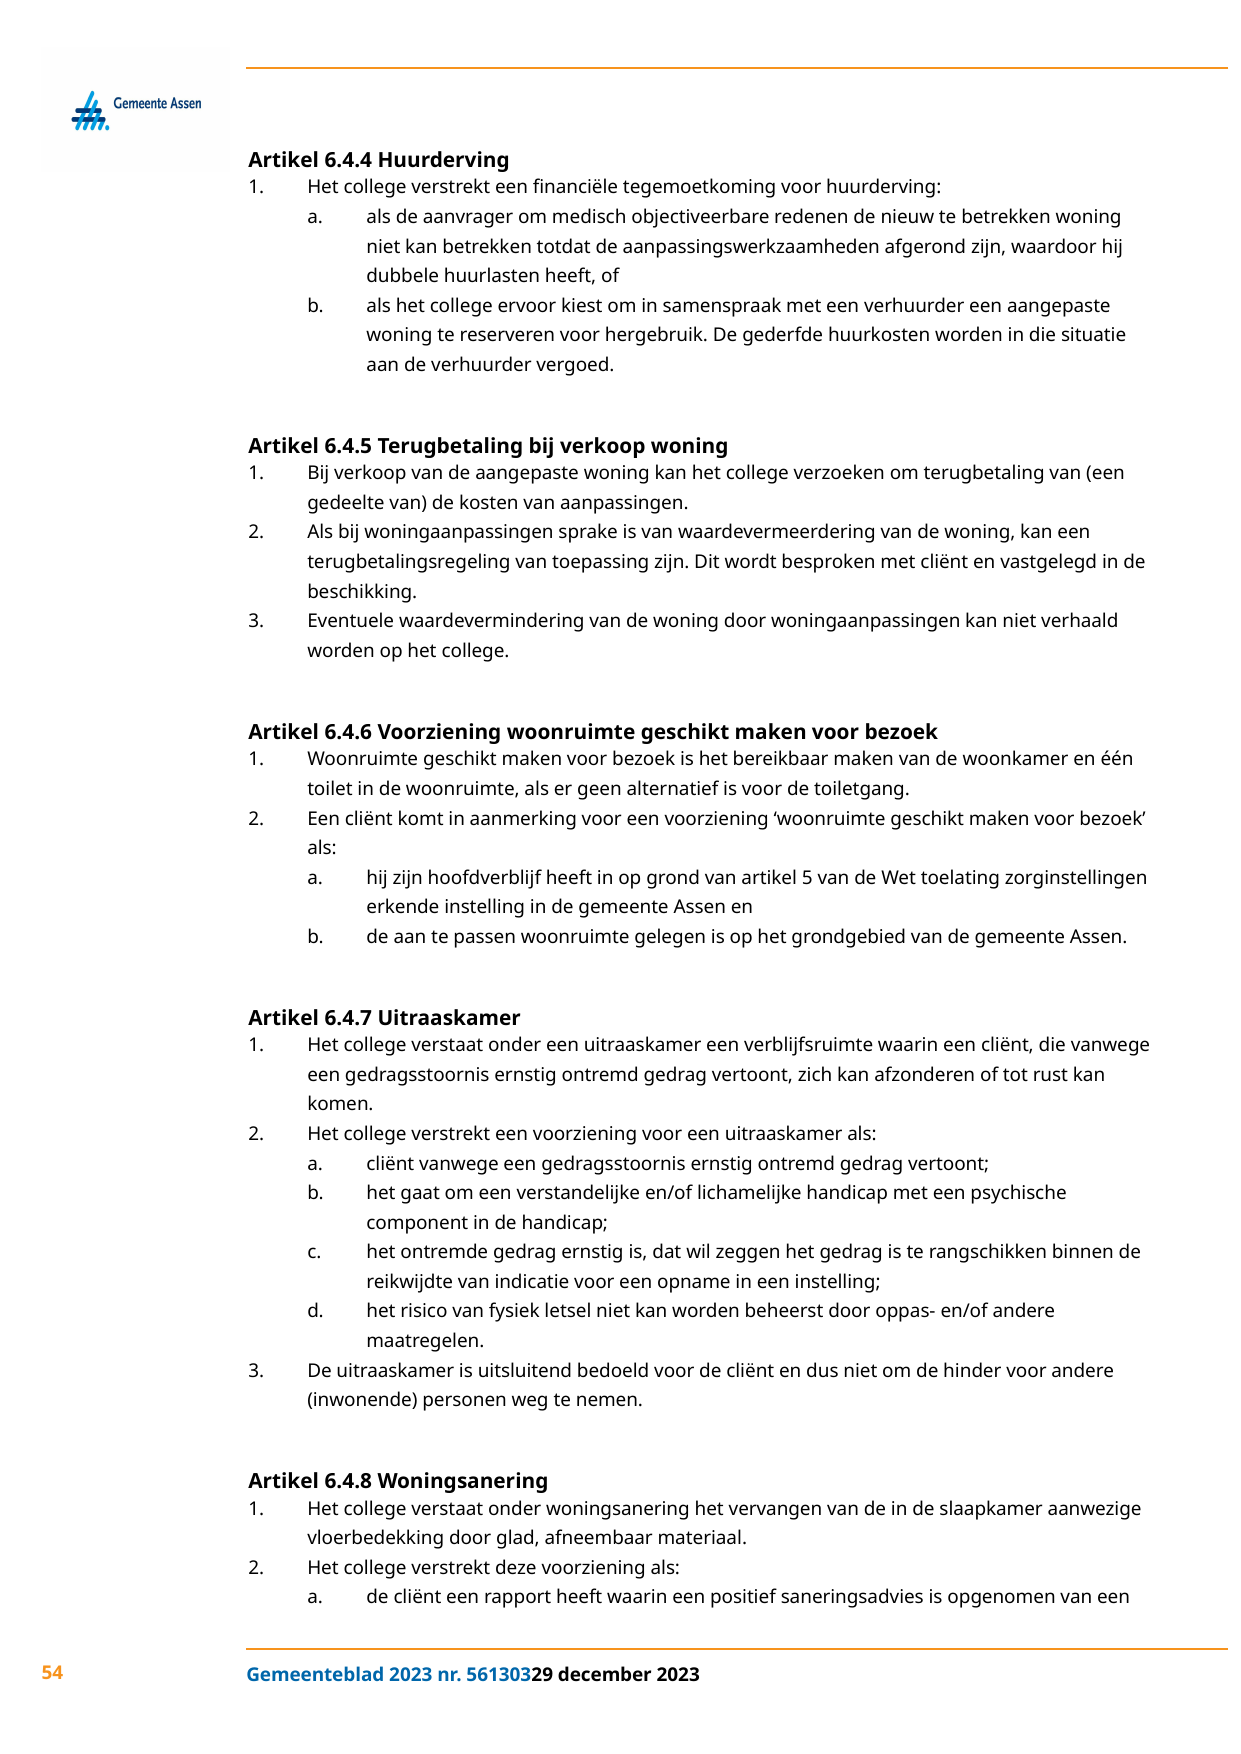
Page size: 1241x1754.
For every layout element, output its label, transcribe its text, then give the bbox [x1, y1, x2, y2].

list Het college verstrekt een financiële tegemoetkoming voor huurderving: [248, 174, 1152, 199]
text Artikel 6.4.6 Voorziening woonruimte geschikt maken voor bezoek [248, 717, 1152, 746]
list het ontremde gedrag ernstig is, dat wil zeggen het gedrag is te rangschikken binnen de reikwijdte van indicatie voor een opname in een instelling; [307, 1238, 1152, 1294]
list Het college verstaat onder een uitraaskamer een verblijfsruimte waarin een cliënt, die vanwege een gedragsstoornis ernstig ontremd gedrag vertoont, zich kan afzonderen of tot rust kan komen. [248, 1031, 1152, 1116]
text Artikel 6.4.5 Terugbetaling bij verkoop woning [248, 431, 1152, 459]
list als de aanvrager om medisch objectiveerbare redenen de nieuw te betrekken woning niet kan betrekken totdat de aanpassingswerkzaamheden afgerond zijn, waardoor hij dubbele huurlasten heeft, of [307, 203, 1152, 288]
text Artikel 6.4.4 Huurderving [248, 145, 1152, 174]
list Bij verkoop van de aangepaste woning kan het college verzoeken om terugbetaling van (een gedeelte van) de kosten van aanpassingen. [248, 459, 1152, 515]
list Als bij woningaanpassingen sprake is van waardevermeerdering van de woning, kan een terugbetalingsregeling van toepassing zijn. Dit wordt besproken met cliënt en vastgelegd in de beschikking. [248, 519, 1152, 604]
list het risico van fysiek letsel niet kan worden beheerst door oppas- en/of andere maatregelen. [307, 1298, 1152, 1353]
list cliënt vanwege een gedragsstoornis ernstig ontremd gedrag vertoont; [307, 1150, 1152, 1176]
list Eventuele waardevermindering van de woning door woningaanpassingen kan niet verhaald worden op het college. [248, 607, 1152, 663]
list het gaat om een verstandelijke en/of lichamelijke handicap met een psychische component in de handicap; [307, 1179, 1152, 1235]
list Het college verstrekt deze voorziening als: [248, 1554, 1152, 1580]
picture [41, 47, 231, 172]
text Artikel 6.4.8 Woningsanering [248, 1466, 1152, 1495]
list de aan te passen woonruimte gelegen is op het grondgebied van de gemeente Assen. [307, 923, 1152, 949]
text Artikel 6.4.7 Uitraaskamer [248, 1003, 1152, 1031]
list hij zijn hoofdverblijf heeft in op grond van artikel 5 van de Wet toelating zorginstellingen erkende instelling in de gemeente Assen en [307, 864, 1152, 919]
list als het college ervoor kiest om in samenspraak met een verhuurder een aangepaste woning te reserveren voor hergebruik. De gederfde huurkosten worden in die situatie aan de verhuurder vergoed. [307, 292, 1152, 377]
list Het college verstrekt een voorziening voor een uitraaskamer als: [248, 1120, 1152, 1146]
list De uitraaskamer is uitsluitend bedoeld voor de cliënt en dus niet om de hinder voor andere (inwonende) personen weg te nemen. [248, 1357, 1152, 1412]
list Een cliënt komt in aanmerking voor een voorziening ‘woonruimte geschikt maken voor bezoek’ als: [248, 805, 1152, 860]
list de cliënt een rapport heeft waarin een positief saneringsadvies is opgenomen van een [307, 1584, 1152, 1609]
list Woonruimte geschikt maken voor bezoek is het bereikbaar maken van de woonkamer en één toilet in de woonruimte, als er geen alternatief is voor de toiletgang. [248, 746, 1152, 801]
list Het college verstaat onder woningsanering het vervangen van de in de slaapkamer aanwezige vloerbedekking door glad, afneembaar materiaal. [248, 1495, 1152, 1550]
